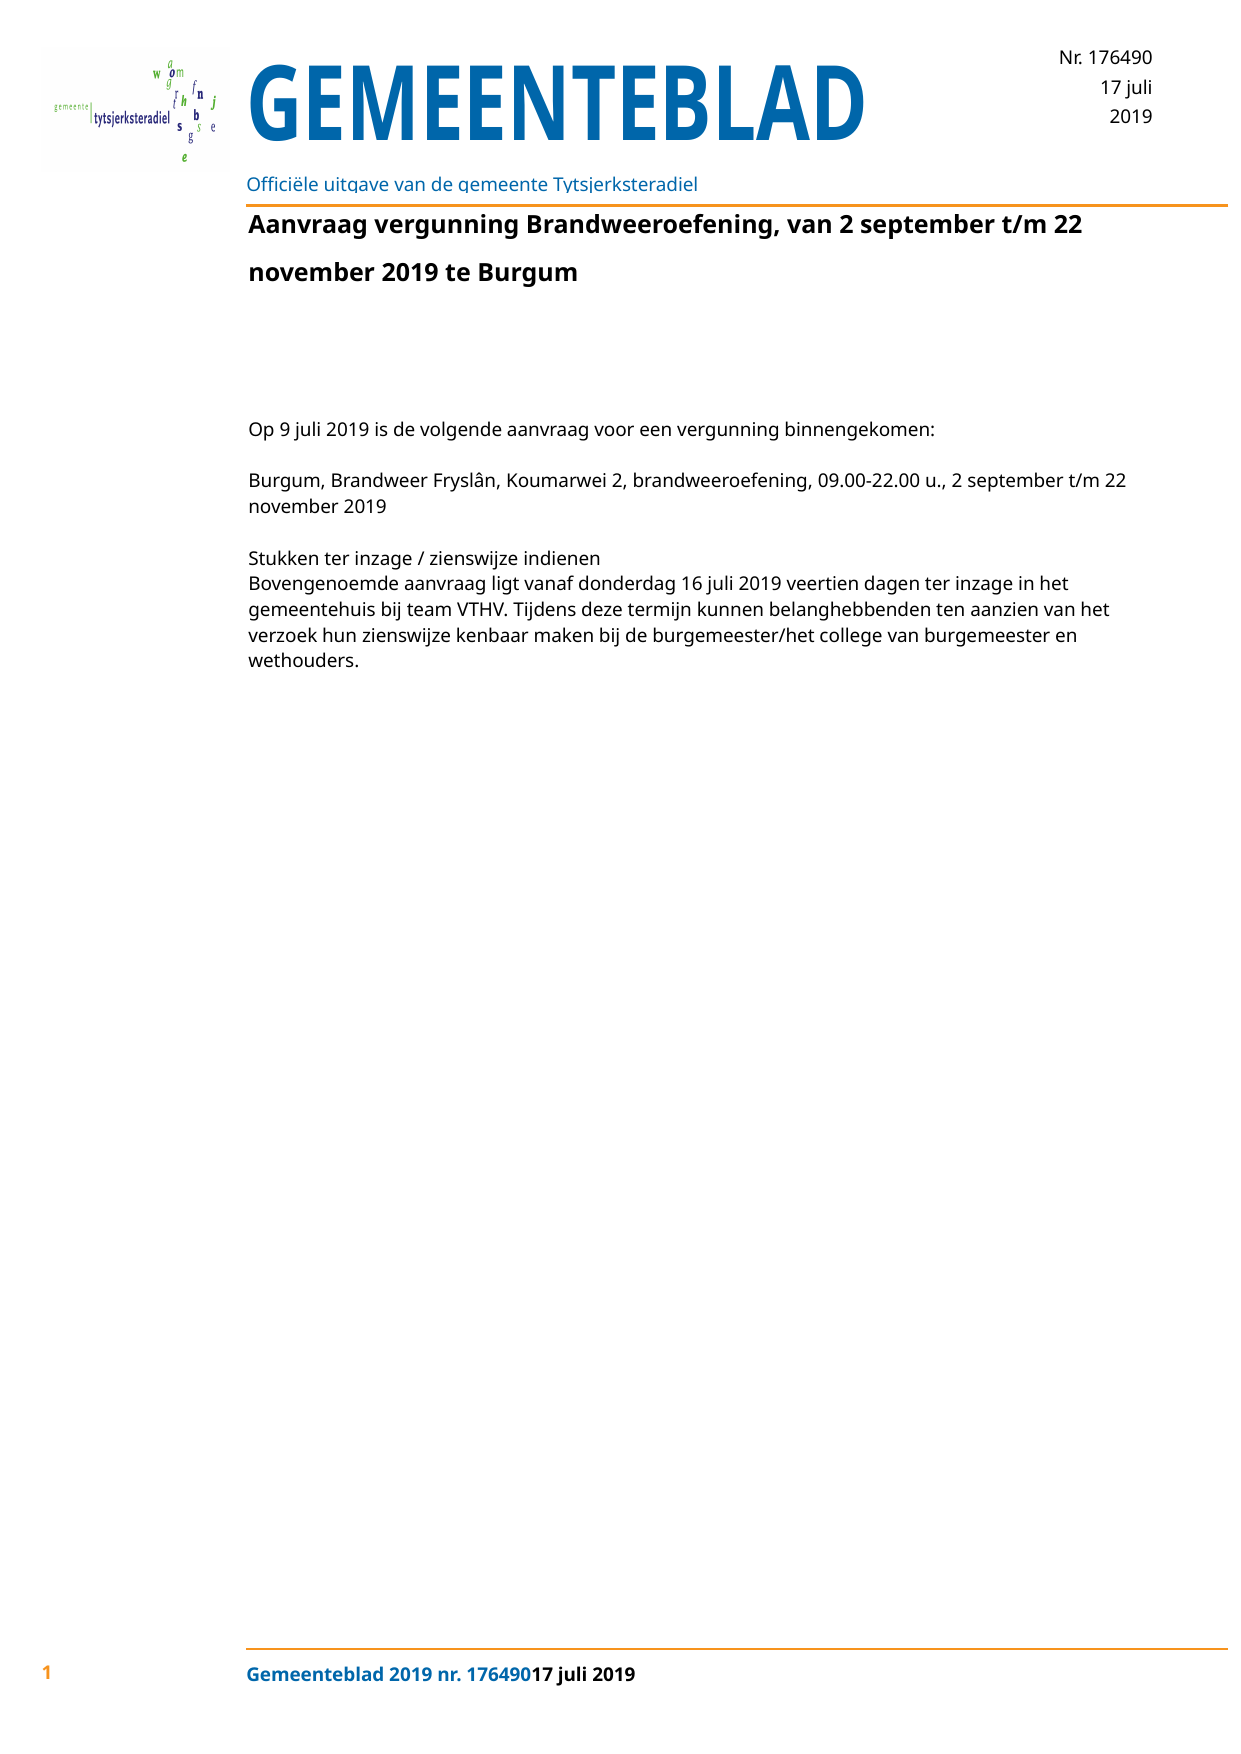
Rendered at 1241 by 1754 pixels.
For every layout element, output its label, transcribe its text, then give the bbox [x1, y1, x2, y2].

picture [41, 47, 231, 172]
text Stukken ter inzage / zienswijze indienen [248, 545, 1152, 571]
text Op 9 juli 2019 is de volgende aanvraag voor een vergunning binnengekomen: [248, 416, 1152, 442]
text Burgum, Brandweer Fryslân, Koumarwei 2, brandweeroefening, 09.00-22.00 u., 2 september t/m 22 november 2019 [248, 468, 1152, 519]
text Bovengenoemde aanvraag ligt vanaf donderdag 16 juli 2019 veertien dagen ter inzage in het gemeentehuis bij team VTHV. Tijdens deze termijn kunnen belanghebbenden ten aanzien van het verzoek hun zienswijze kenbaar maken bij de burgemeester/het college van burgemeester en wethouders. [248, 571, 1152, 673]
text Aanvraag vergunning Brandweeroefening, van 2 september t/m 22 november 2019 te Burgum [248, 207, 1152, 288]
